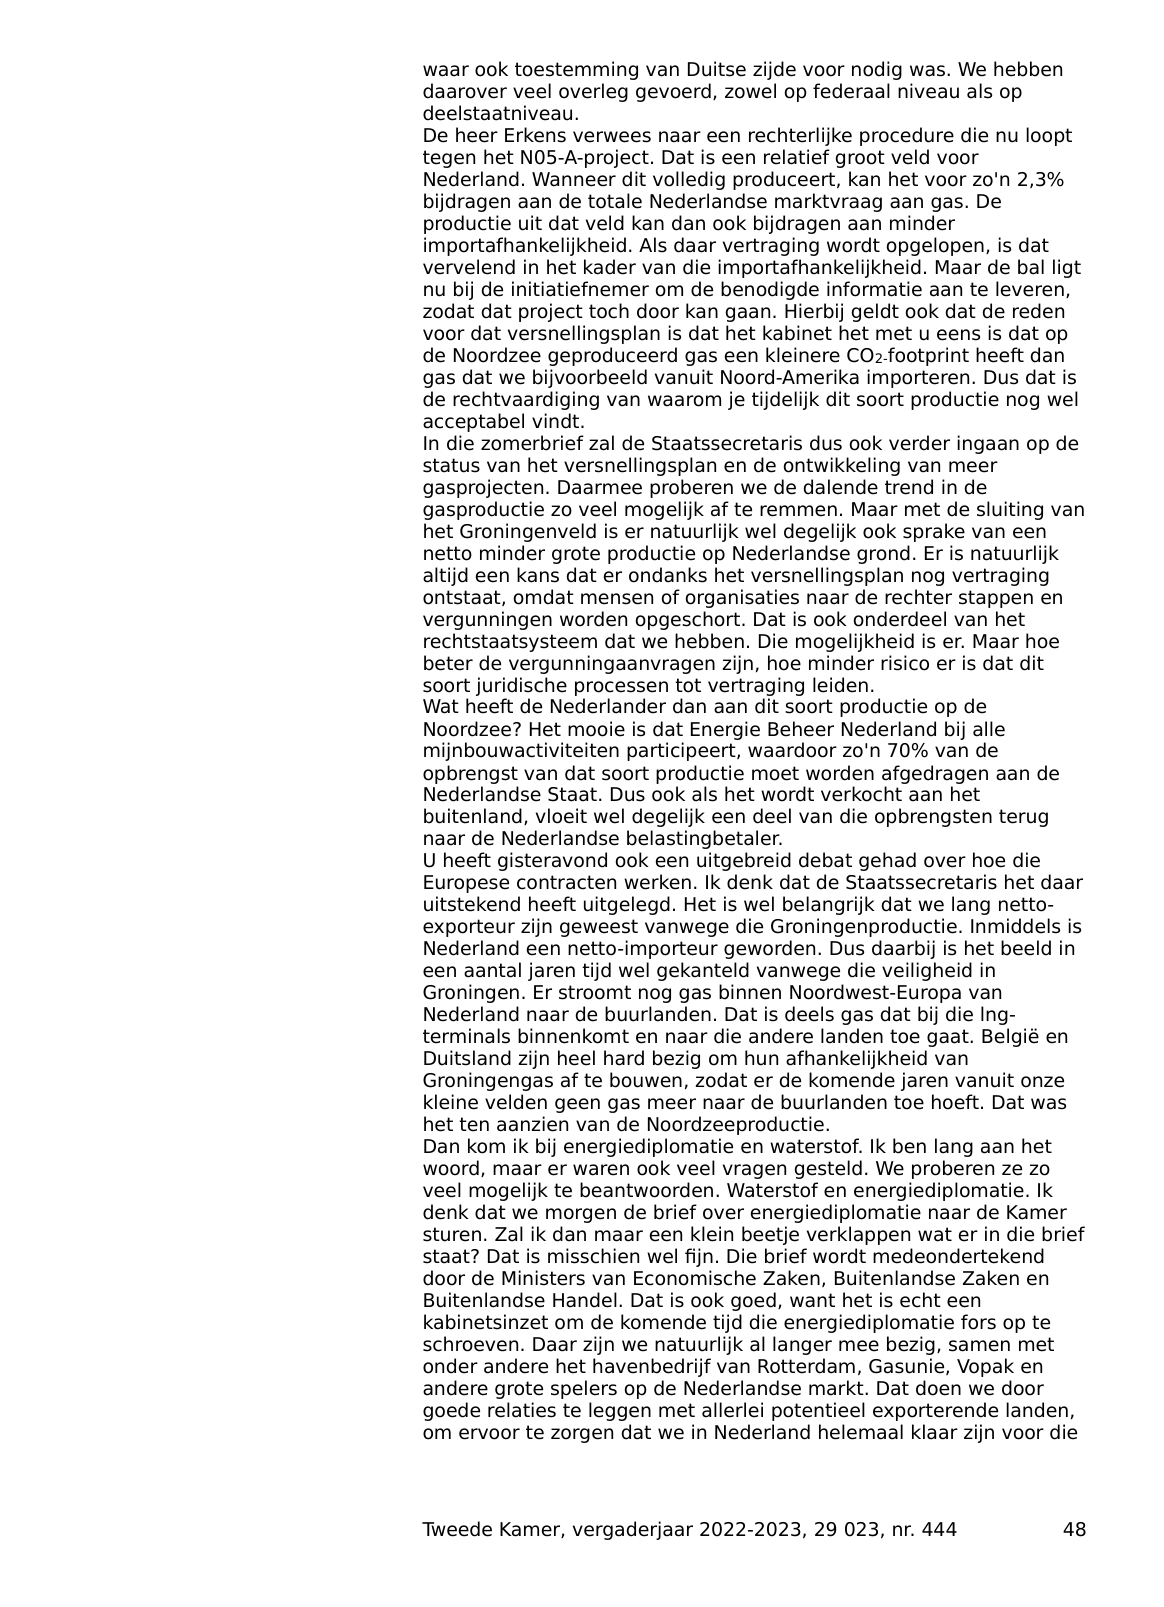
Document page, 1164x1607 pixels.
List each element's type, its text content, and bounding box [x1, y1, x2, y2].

text De heer Erkens verwees naar een rechterlijke procedure die nu loopt tegen het N05-A-project. Dat is een relatief groot veld voor Nederland. Wanneer dit volledig produceert, kan het voor zo'n 2,3% bijdragen aan de totale Nederlandse marktvraag aan gas. De productie uit dat veld kan dan ook bijdragen aan minder importafhankelijkheid. Als daar vertraging wordt opgelopen, is dat vervelend in het kader van die importafhankelijkheid. Maar de bal ligt nu bij de initiatiefnemer om de benodigde informatie aan te leveren, zodat dat project toch door kan gaan. Hierbij geldt ook dat de reden voor dat versnellingsplan is dat het kabinet het met u eens is dat op de Noordzee geproduceerd gas een kleinere CO2-footprint heeft dan gas dat we bijvoorbeeld vanuit Noord-Amerika importeren. Dus dat is de rechtvaardiging van waarom je tijdelijk dit soort productie nog wel acceptabel vindt. [422, 125, 1087, 433]
text Wat heeft de Nederlander dan aan dit soort productie op de Noordzee? Het mooie is dat Energie Beheer Nederland bij alle mijnbouwactiviteiten participeert, waardoor zo'n 70% van de opbrengst van dat soort productie moet worden afgedragen aan de Nederlandse Staat. Dus ook als het wordt verkocht aan het buitenland, vloeit wel degelijk een deel van die opbrengsten terug naar de Nederlandse belastingbetaler. [422, 696, 1087, 850]
text Dan kom ik bij energiediplomatie en waterstof. Ik ben lang aan het woord, maar er waren ook veel vragen gesteld. We proberen ze zo veel mogelijk te beantwoorden. Waterstof en energiediplomatie. Ik denk dat we morgen de brief over energiediplomatie naar de Kamer sturen. Zal ik dan maar een klein beetje verklappen wat er in die brief staat? Dat is misschien wel fijn. Die brief wordt medeondertekend door de Ministers van Economische Zaken, Buitenlandse Zaken en Buitenlandse Handel. Dat is ook goed, want het is echt een kabinetsinzet om de komende tijd die energiediplomatie fors op te schroeven. Daar zijn we natuurlijk al langer mee bezig, samen met onder andere het havenbedrijf van Rotterdam, Gasunie, Vopak en andere grote spelers op de Nederlandse markt. Dat doen we door goede relaties te leggen met allerlei potentieel exporterende landen, om ervoor te zorgen dat we in Nederland helemaal klaar zijn voor die [422, 1136, 1087, 1444]
text In die zomerbrief zal de Staatssecretaris dus ook verder ingaan op de status van het versnellingsplan en de ontwikkeling van meer gasprojecten. Daarmee proberen we de dalende trend in de gasproductie zo veel mogelijk af te remmen. Maar met de sluiting van het Groningenveld is er natuurlijk wel degelijk ook sprake van een netto minder grote productie op Nederlandse grond. Er is natuurlijk altijd een kans dat er ondanks het versnellingsplan nog vertraging ontstaat, omdat mensen of organisaties naar de rechter stappen en vergunningen worden opgeschort. Dat is ook onderdeel van het rechtstaatsysteem dat we hebben. Die mogelijkheid is er. Maar hoe beter de vergunningaanvragen zijn, hoe minder risico er is dat dit soort juridische processen tot vertraging leiden. [422, 433, 1087, 696]
text waar ook toestemming van Duitse zijde voor nodig was. We hebben daarover veel overleg gevoerd, zowel op federaal niveau als op deelstaatniveau. [422, 59, 1087, 125]
text U heeft gisteravond ook een uitgebreid debat gehad over hoe die Europese contracten werken. Ik denk dat de Staatssecretaris het daar uitstekend heeft uitgelegd. Het is wel belangrijk dat we lang netto-exporteur zijn geweest vanwege die Groningenproductie. Inmiddels is Nederland een netto-importeur geworden. Dus daarbij is het beeld in een aantal jaren tijd wel gekanteld vanwege die veiligheid in Groningen. Er stroomt nog gas binnen Noordwest-Europa van Nederland naar de buurlanden. Dat is deels gas dat bij die lng-terminals binnenkomt en naar die andere landen toe gaat. België en Duitsland zijn heel hard bezig om hun afhankelijkheid van Groningengas af te bouwen, zodat er de komende jaren vanuit onze kleine velden geen gas meer naar de buurlanden toe hoeft. Dat was het ten aanzien van de Noordzeeproductie. [422, 850, 1087, 1136]
